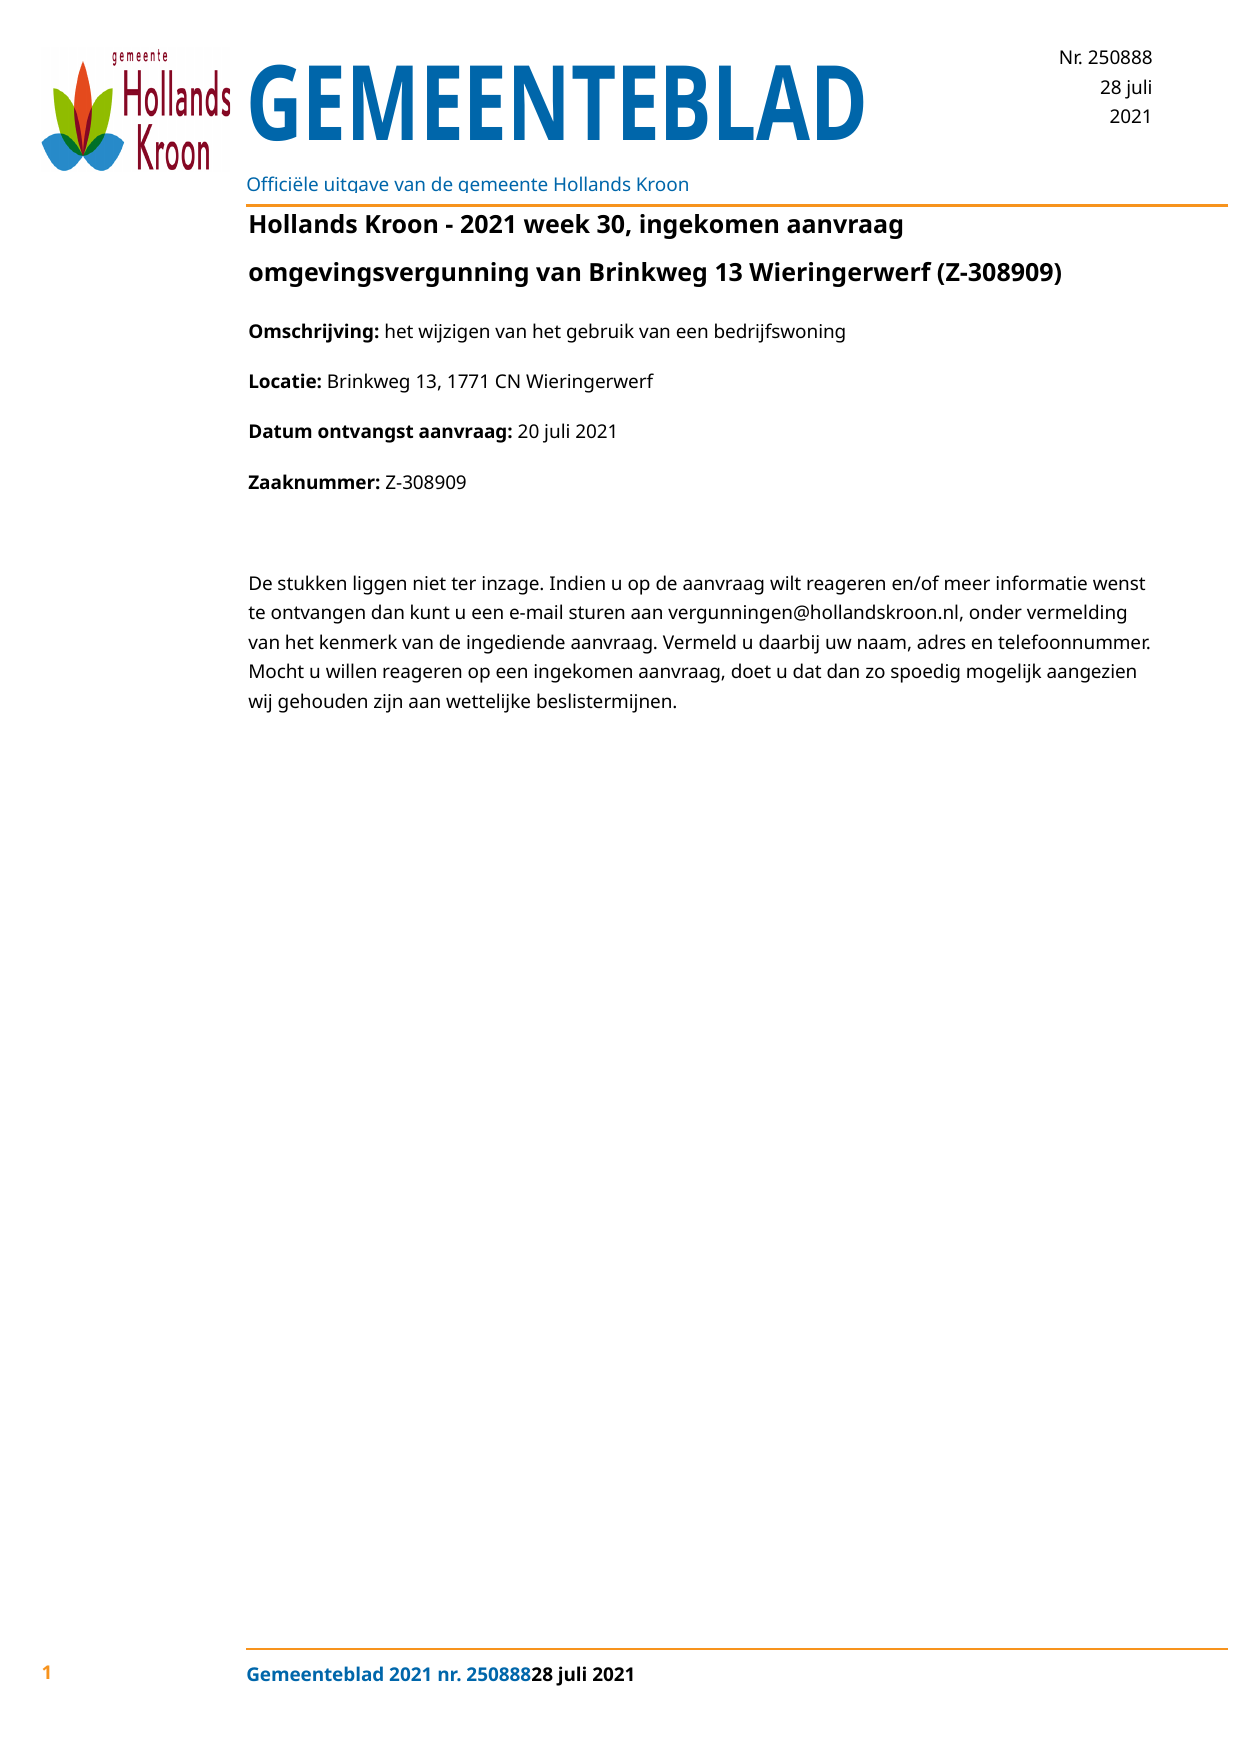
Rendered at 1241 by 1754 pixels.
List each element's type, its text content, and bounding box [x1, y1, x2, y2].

text Hollands Kroon - 2021 week 30, ingekomen aanvraag omgevingsvergunning van Brinkweg 13 Wieringerwerf (Z-308909) [248, 207, 1152, 288]
text Zaaknummer: Z-308909 [248, 469, 1152, 495]
text De stukken liggen niet ter inzage. Indien u op de aanvraag wilt reageren en/of meer informatie wenst te ontvangen dan kunt u een e-mail sturen aan vergunningen@hollandskroon.nl, onder vermelding van het kenmerk van de ingediende aanvraag. Vermeld u daarbij uw naam, adres en telefoonnummer. Mocht u willen reageren op een ingekomen aanvraag, doet u dat dan zo spoedig mogelijk aangezien wij gehouden zijn aan wettelijke beslistermijnen. [248, 570, 1152, 714]
text Locatie: Brinkweg 13, 1771 CN Wieringerwerf [248, 368, 1152, 394]
text Omschrijving: het wijzigen van het gebruik van een bedrijfswoning [248, 318, 1152, 344]
picture [41, 47, 231, 172]
text Datum ontvangst aanvraag: 20 juli 2021 [248, 419, 1152, 444]
